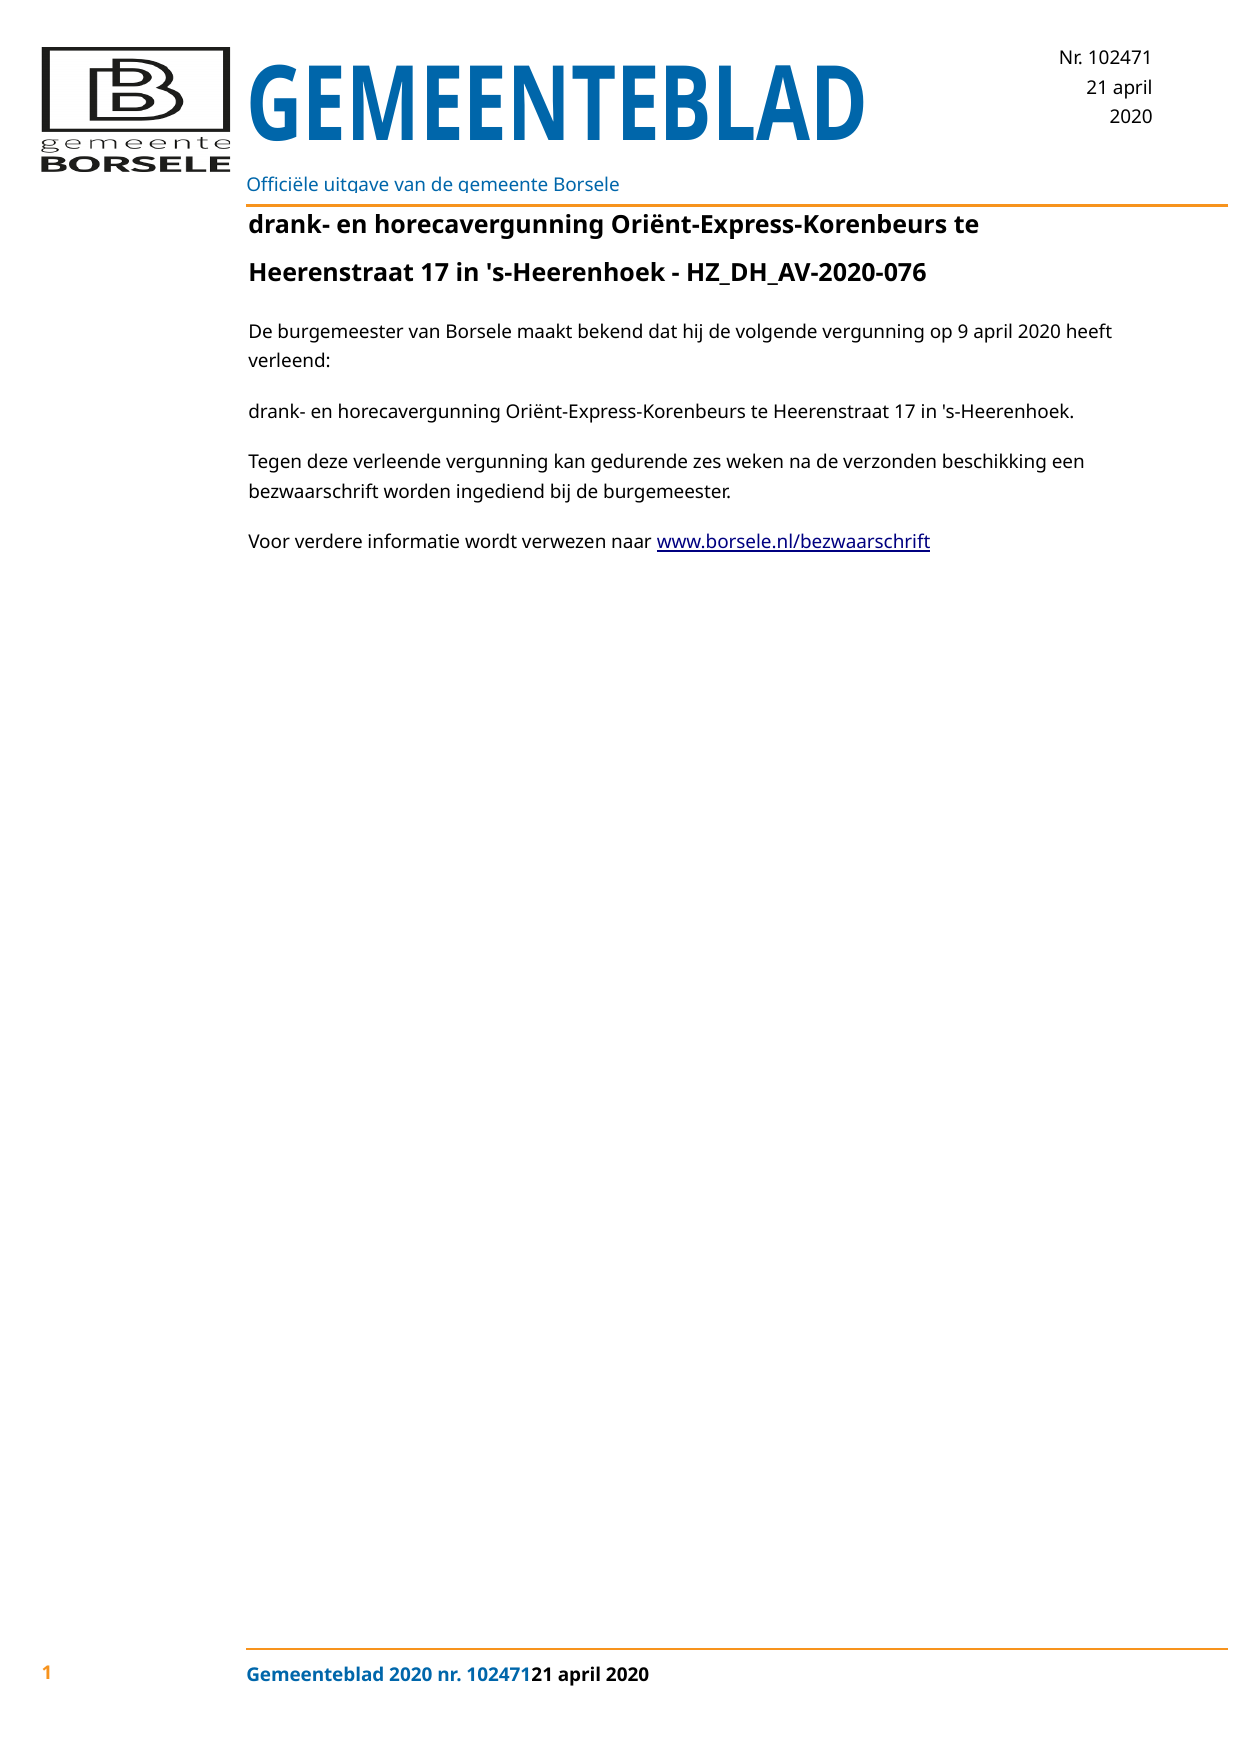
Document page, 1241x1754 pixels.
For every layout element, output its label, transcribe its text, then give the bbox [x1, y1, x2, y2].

text De burgemeester van Borsele maakt bekend dat hij de volgende vergunning op 9 april 2020 heeft verleend: [248, 318, 1152, 373]
text drank- en horecavergunning Oriënt-Express-Korenbeurs te Heerenstraat 17 in 's-Heerenhoek. [248, 398, 1152, 424]
text Voor verdere informatie wordt verwezen naar www.borsele.nl/bezwaarschrift [248, 528, 1152, 554]
text drank- en horecavergunning Oriënt-Express-Korenbeurs te Heerenstraat 17 in 's-Heerenhoek - HZ_DH_AV-2020-076 [248, 207, 1152, 288]
picture [41, 47, 231, 172]
text Tegen deze verleende vergunning kan gedurende zes weken na de verzonden beschikking een bezwaarschrift worden ingediend bij de burgemeester. [248, 448, 1152, 504]
